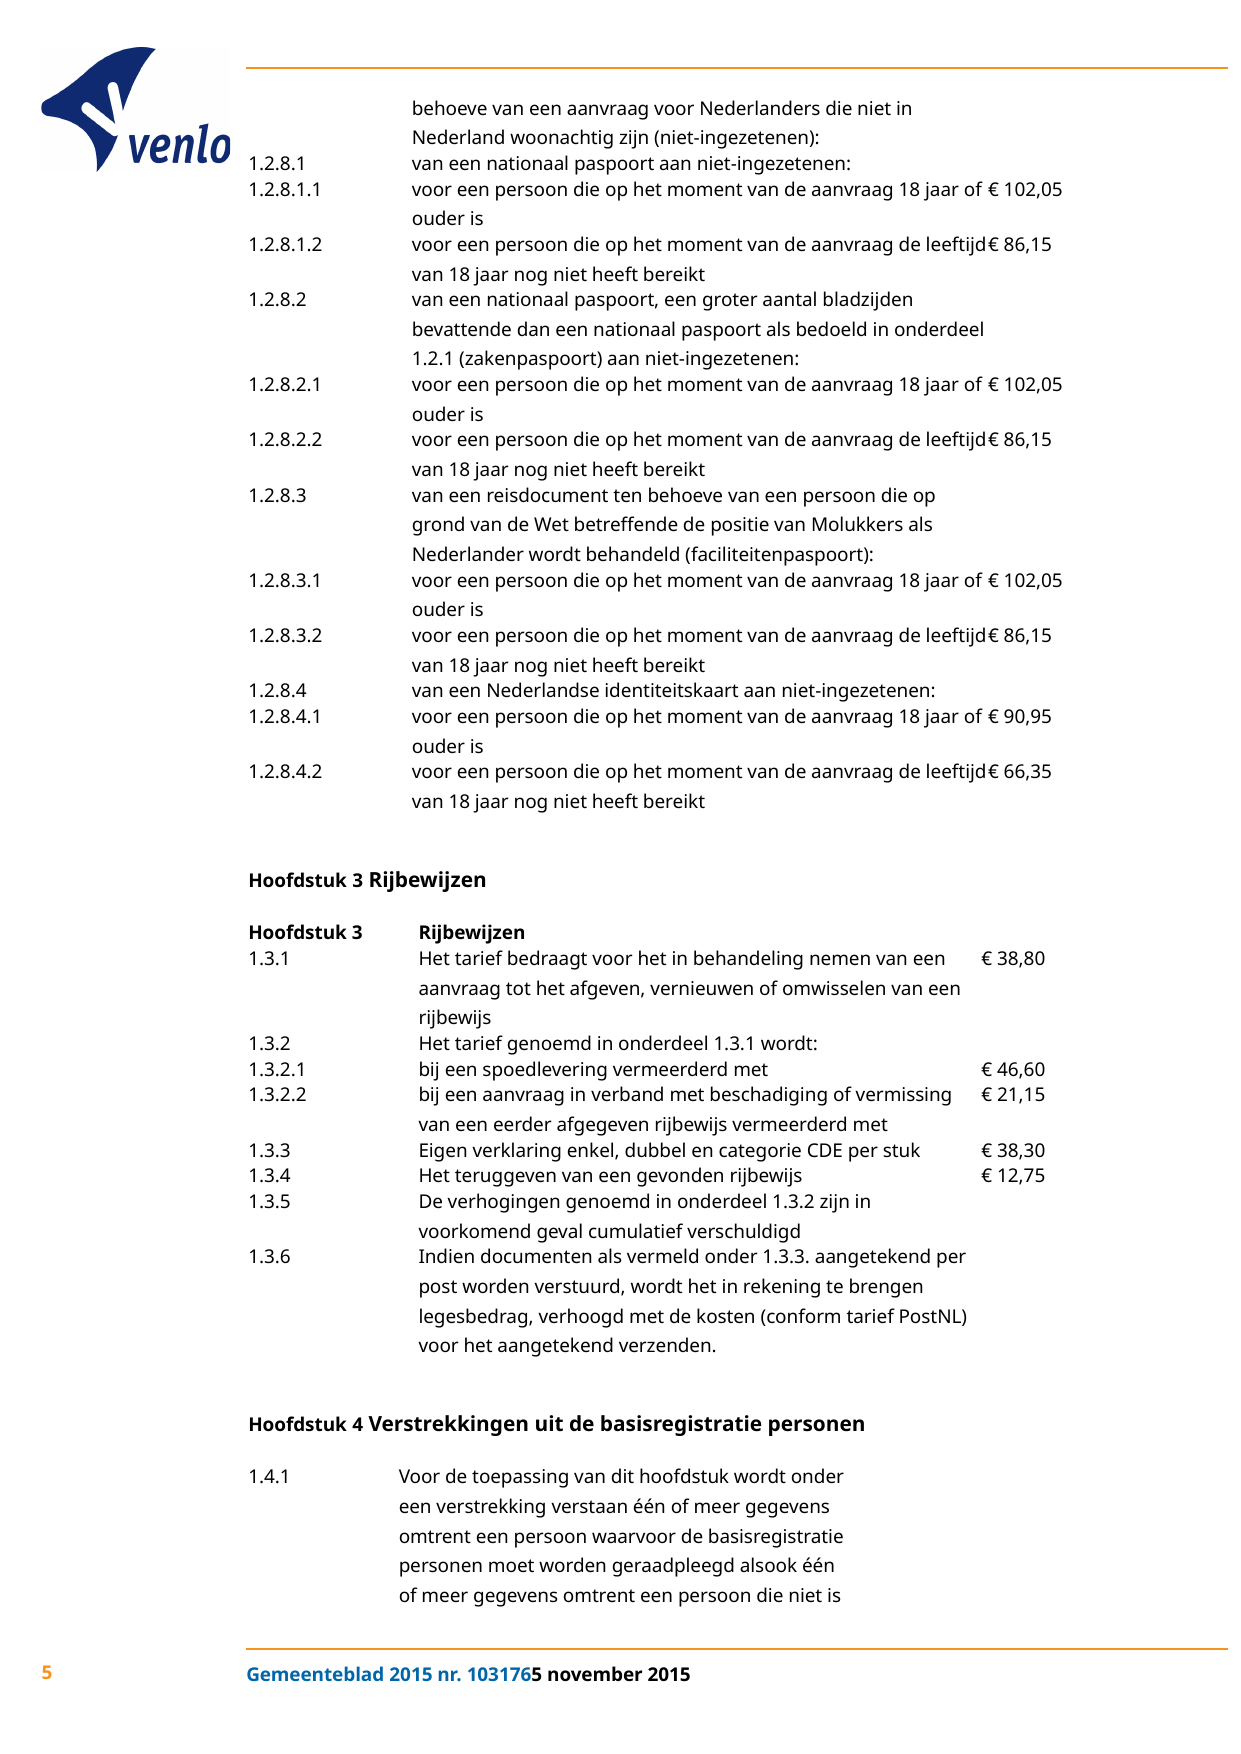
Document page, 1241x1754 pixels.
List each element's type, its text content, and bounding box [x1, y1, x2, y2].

table_header [988, 95, 1152, 150]
table_cell bij een aanvraag in verband met beschadiging of vermissing van een eerder afgegeven rijbewijs vermeerderd met [418, 1082, 981, 1137]
table_cell bij een spoedlevering vermeerderd met [418, 1056, 981, 1082]
table_cell € 86,15 [988, 427, 1152, 482]
table_cell 1.3.2 [248, 1030, 418, 1056]
table_cell 1.3.6 [248, 1244, 418, 1358]
table_header [850, 1464, 1001, 1608]
table_cell € 86,15 [988, 622, 1152, 677]
table_cell voor een persoon die op het moment van de aanvraag de leeftijd van 18 jaar nog niet heeft bereikt [412, 622, 988, 677]
table_cell van een reisdocument ten behoeve van een persoon die op grond van de Wet betreffende de positie van Molukkers als Nederlander wordt behandeld (faciliteitenpaspoort): [412, 482, 988, 567]
table_cell 1.3.2.2 [248, 1082, 418, 1137]
picture [41, 47, 231, 172]
table_cell [988, 286, 1152, 371]
table_header [1001, 1464, 1152, 1608]
table_cell € 102,05 [988, 567, 1152, 622]
table_cell 1.3.5 [248, 1188, 418, 1244]
text Hoofdstuk 4 Verstrekkingen uit de basisregistratie personen [248, 1409, 1152, 1438]
table_cell € 21,15 [981, 1082, 1152, 1137]
table_cell voor een persoon die op het moment van de aanvraag de leeftijd van 18 jaar nog niet heeft bereikt [412, 427, 988, 482]
table_cell 1.2.8.4.2 [248, 759, 412, 814]
table_cell [981, 1244, 1152, 1358]
table_header [981, 920, 1152, 945]
table_cell voor een persoon die op het moment van de aanvraag 18 jaar of ouder is [412, 371, 988, 427]
table_cell 1.2.8.2.1 [248, 371, 412, 427]
table_cell 1.2.8.4.1 [248, 703, 412, 758]
table_cell voor een persoon die op het moment van de aanvraag de leeftijd van 18 jaar nog niet heeft bereikt [412, 759, 988, 814]
table_cell € 102,05 [988, 371, 1152, 427]
table_header 1.4.1 [248, 1464, 398, 1608]
table_cell 1.2.8.1.2 [248, 231, 412, 286]
table_cell Het teruggeven van een gevonden rijbewijs [418, 1163, 981, 1188]
table_cell De verhogingen genoemd in onderdeel 1.3.2 zijn in voorkomend geval cumulatief verschuldigd [418, 1188, 981, 1244]
table_cell 1.2.8.1.1 [248, 176, 412, 231]
table_cell [981, 1188, 1152, 1244]
table_cell € 38,30 [981, 1137, 1152, 1163]
table_cell voor een persoon die op het moment van de aanvraag de leeftijd van 18 jaar nog niet heeft bereikt [412, 231, 988, 286]
table_cell Het tarief bedraagt voor het in behandeling nemen van een aanvraag tot het afgeven, vernieuwen of omwisselen van een rijbewijs [418, 945, 981, 1030]
table_cell van een Nederlandse identiteitskaart aan niet-ingezetenen: [412, 678, 988, 703]
table_cell 1.3.3 [248, 1137, 418, 1163]
table_header Rijbewijzen [418, 920, 981, 945]
table_cell € 86,15 [988, 231, 1152, 286]
table_cell van een nationaal paspoort, een groter aantal bladzijden bevattende dan een nationaal paspoort als bedoeld in onderdeel 1.2.1 (zakenpaspoort) aan niet-ingezetenen: [412, 286, 988, 371]
table_cell € 90,95 [988, 703, 1152, 758]
table_cell 1.2.8.1 [248, 150, 412, 176]
text Hoofdstuk 3 Rijbewijzen [248, 865, 1152, 894]
table_cell 1.2.8.3.1 [248, 567, 412, 622]
table_header Voor de toepassing van dit hoofdstuk wordt onder een verstrekking verstaan één of meer gegevens omtrent een persoon waarvoor de basisregistratie personen moet worden geraadpleegd alsook één of meer gegevens omtrent een persoon die niet is [399, 1464, 850, 1608]
table_cell 1.3.4 [248, 1163, 418, 1188]
table_header behoeve van een aanvraag voor Nederlanders die niet in Nederland woonachtig zijn (niet-ingezetenen): [412, 95, 988, 150]
table_cell 1.2.8.3.2 [248, 622, 412, 677]
table_header [248, 95, 412, 150]
table_cell 1.3.2.1 [248, 1056, 418, 1082]
table_cell Eigen verklaring enkel, dubbel en categorie CDE per stuk [418, 1137, 981, 1163]
table_cell 1.2.8.3 [248, 482, 412, 567]
table_cell € 38,80 [981, 945, 1152, 1030]
table_cell € 12,75 [981, 1163, 1152, 1188]
table_cell € 66,35 [988, 759, 1152, 814]
table_cell 1.2.8.2.2 [248, 427, 412, 482]
table_cell voor een persoon die op het moment van de aanvraag 18 jaar of ouder is [412, 176, 988, 231]
table_cell [988, 678, 1152, 703]
table_cell 1.3.1 [248, 945, 418, 1030]
table_cell € 46,60 [981, 1056, 1152, 1082]
table_cell voor een persoon die op het moment van de aanvraag 18 jaar of ouder is [412, 567, 988, 622]
table_cell 1.2.8.2 [248, 286, 412, 371]
table_cell [981, 1030, 1152, 1056]
table_cell van een nationaal paspoort aan niet-ingezetenen: [412, 150, 988, 176]
table_cell [988, 150, 1152, 176]
table_cell Het tarief genoemd in onderdeel 1.3.1 wordt: [418, 1030, 981, 1056]
table_cell voor een persoon die op het moment van de aanvraag 18 jaar of ouder is [412, 703, 988, 758]
table_header Hoofdstuk 3 [248, 920, 418, 945]
table_cell [988, 482, 1152, 567]
table_cell Indien documenten als vermeld onder 1.3.3. aangetekend per post worden verstuurd, wordt het in rekening te brengen legesbedrag, verhoogd met de kosten (conform tarief PostNL) voor het aangetekend verzenden. [418, 1244, 981, 1358]
table_cell 1.2.8.4 [248, 678, 412, 703]
table_cell € 102,05 [988, 176, 1152, 231]
